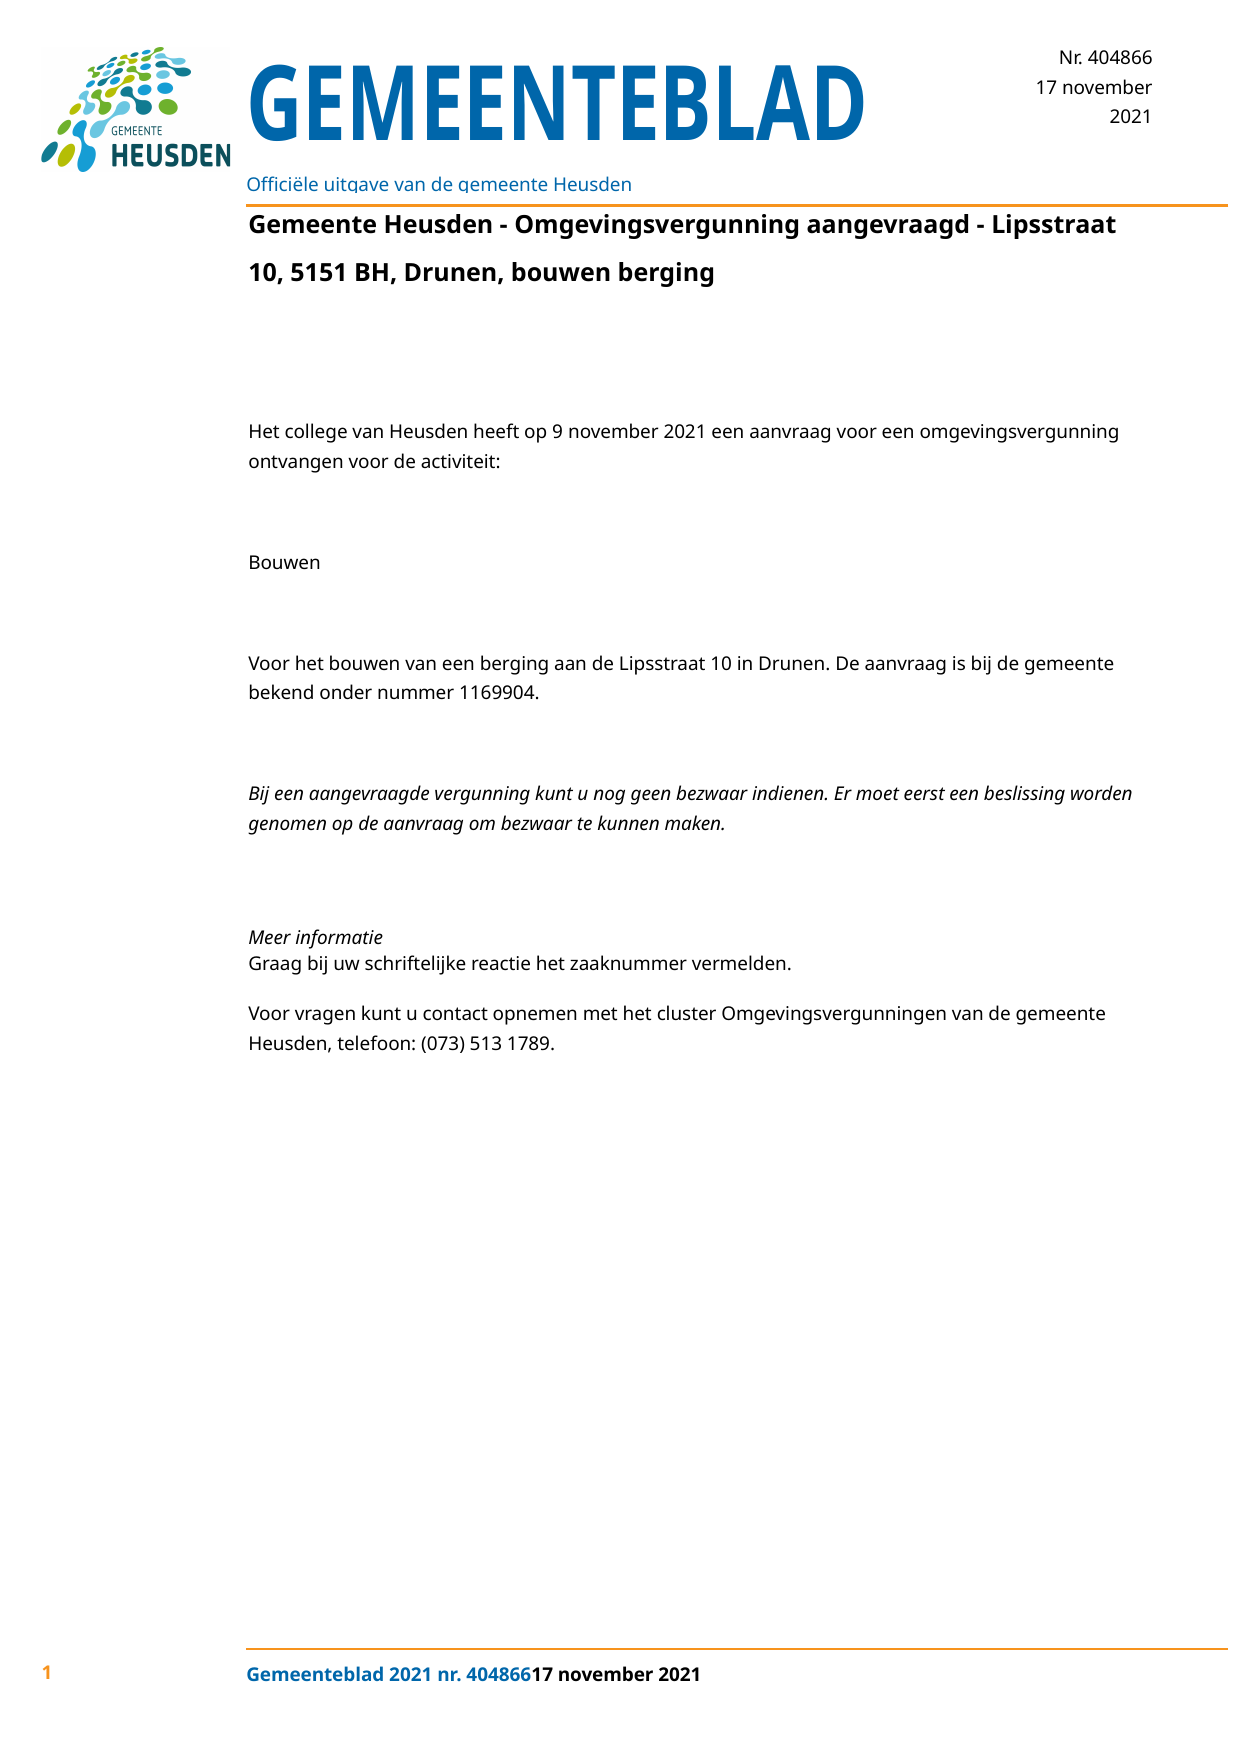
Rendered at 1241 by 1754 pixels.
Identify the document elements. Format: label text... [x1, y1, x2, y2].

text Graag bij uw schriftelijke reactie het zaaknummer vermelden. [248, 950, 1152, 976]
text Bij een aangevraagde vergunning kunt u nog geen bezwaar indienen. Er moet eerst een beslissing worden genomen op de aanvraag om bezwaar te kunnen maken. [248, 780, 1152, 836]
picture [41, 47, 231, 172]
text Het college van Heusden heeft op 9 november 2021 een aanvraag voor een omgevingsvergunning ontvangen voor de activiteit: [248, 419, 1152, 474]
text Meer informatie [248, 924, 1152, 950]
text Bouwen [248, 549, 1152, 575]
text Gemeente Heusden - Omgevingsvergunning aangevraagd - Lipsstraat 10, 5151 BH, Drunen, bouwen berging [248, 207, 1152, 288]
text Voor vragen kunt u contact opnemen met het cluster Omgevingsvergunningen van de gemeente Heusden, telefoon: (073) 513 1789. [248, 1001, 1152, 1056]
text Voor het bouwen van een berging aan de Lipsstraat 10 in Drunen. De aanvraag is bij de gemeente bekend onder nummer 1169904. [248, 650, 1152, 705]
